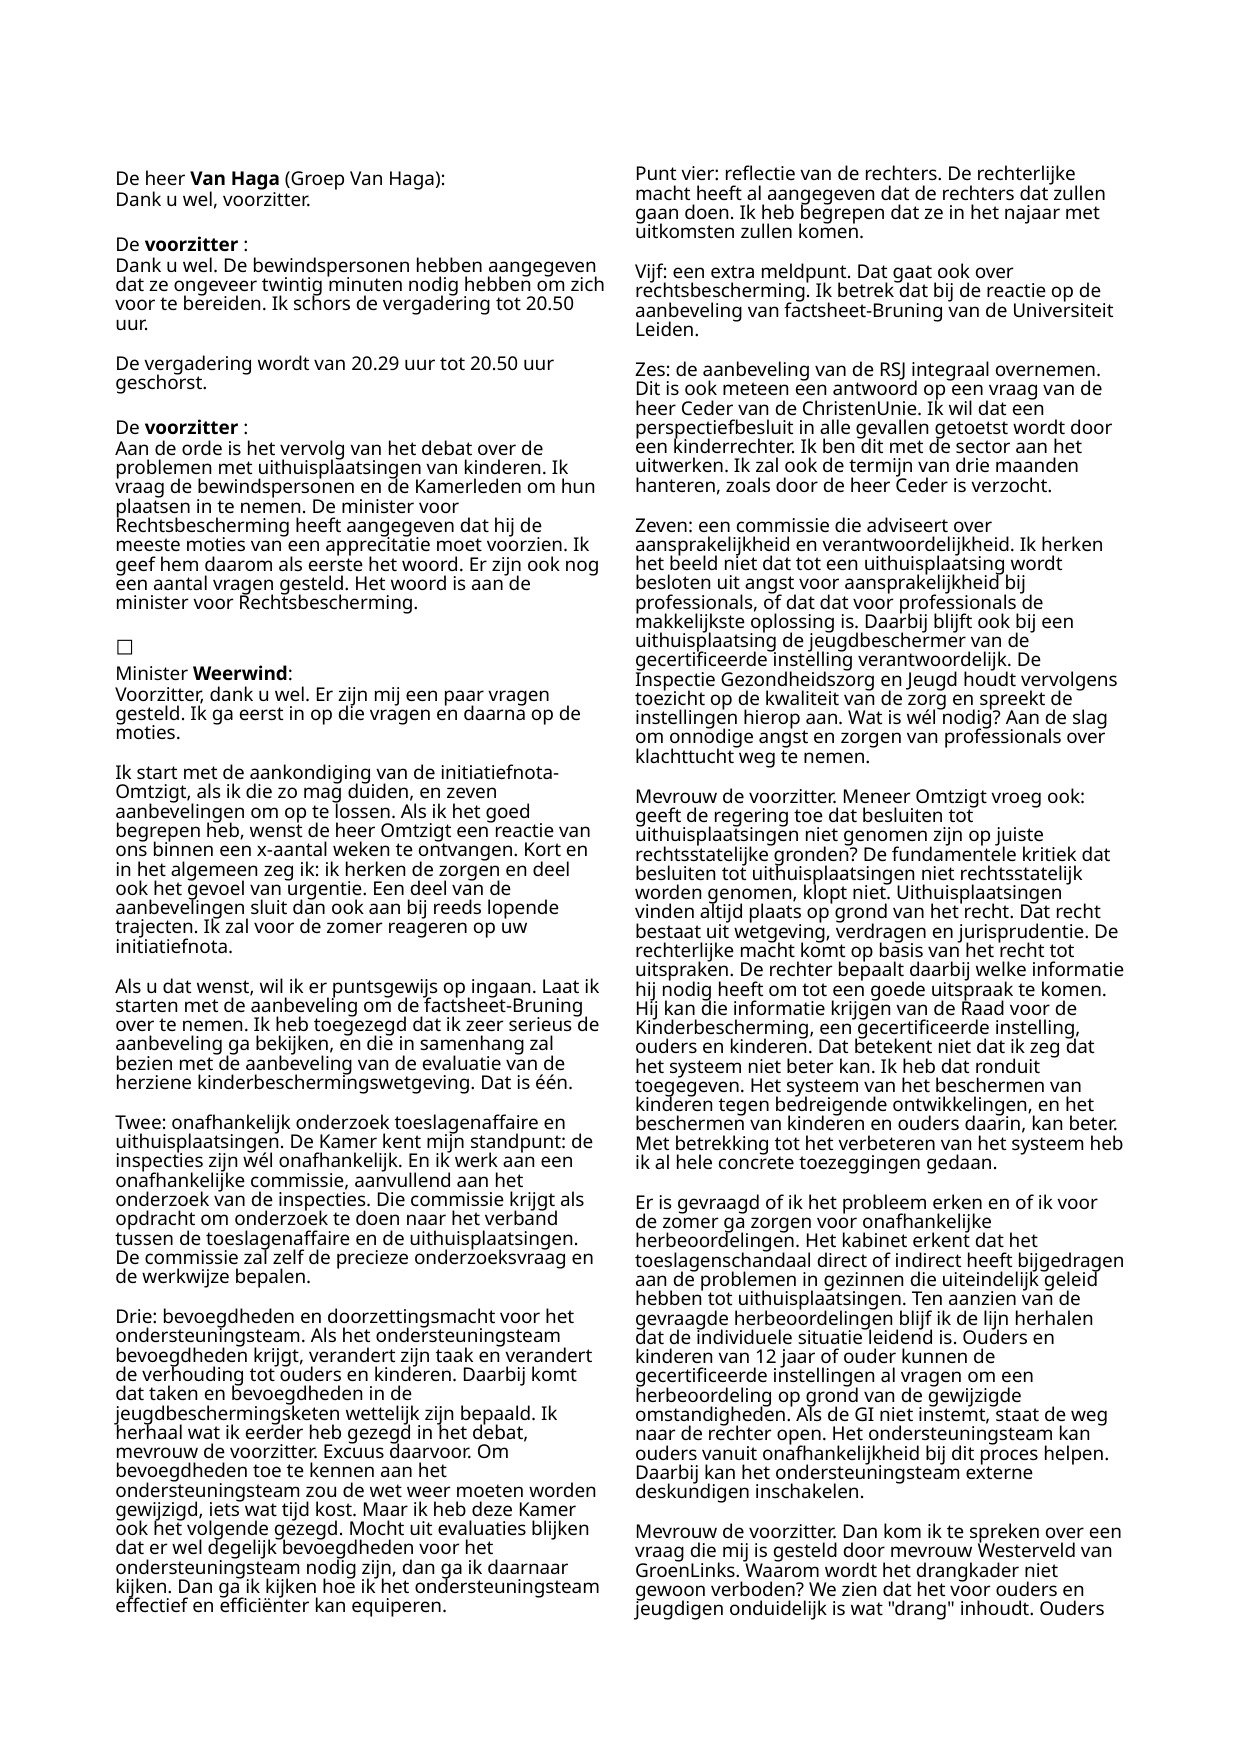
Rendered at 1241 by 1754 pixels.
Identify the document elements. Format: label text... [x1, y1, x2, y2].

text Dank u wel. De bewindspersonen hebben aangegeven dat ze ongeveer twintig minuten nodig hebben om zich voor te bereiden. Ik schors de vergadering tot 20.50 uur. [115, 257, 605, 334]
text Als u dat wenst, wil ik er puntsgewijs op ingaan. Laat ik starten met de aanbeveling om de factsheet-Bruning over te nemen. Ik heb toegezegd dat ik zeer serieus de aanbeveling ga bekijken, en die in samenhang zal bezien met de aanbeveling van de evaluatie van de herziene kinderbeschermingswetgeving. Dat is één. [115, 978, 605, 1093]
text Voorzitter, dank u wel. Er zijn mij een paar vragen gesteld. Ik ga eerst in op die vragen en daarna op de moties. [115, 686, 605, 743]
text Ik start met de aankondiging van de initiatiefnota-Omtzigt, als ik die zo mag duiden, en zeven aanbevelingen om op te lossen. Als ik het goed begrepen heb, wenst de heer Omtzigt een reactie van ons binnen een x-aantal weken te ontvangen. Kort en in het algemeen zeg ik: ik herken de zorgen en deel ook het gevoel van urgentie. Een deel van de aanbevelingen sluit dan ook aan bij reeds lopende trajecten. Ik zal voor de zomer reageren op uw initiatiefnota. [115, 764, 605, 957]
text Zes: de aanbeveling van de RSJ integraal overnemen. Dit is ook meteen een antwoord op een vraag van de heer Ceder van de ChristenUnie. Ik wil dat een perspectiefbesluit in alle gevallen getoetst wordt door een kinderrechter. Ik ben dit met de sector aan het uitwerken. Ik zal ook de termijn van drie maanden hanteren, zoals door de heer Ceder is verzocht. [635, 361, 1125, 496]
text Mevrouw de voorzitter. Meneer Omtzigt vroeg ook: geeft de regering toe dat besluiten tot uithuisplaatsingen niet genomen zijn op juiste rechtsstatelijke gronden? De fundamentele kritiek dat besluiten tot uithuisplaatsingen niet rechtsstatelijk worden genomen, klopt niet. Uithuisplaatsingen vinden altijd plaats op grond van het recht. Dat recht bestaat uit wetgeving, verdragen en jurisprudentie. De rechterlijke macht komt op basis van het recht tot uitspraken. De rechter bepaalt daarbij welke informatie hij nodig heeft om tot een goede uitspraak te komen. Hij kan die informatie krijgen van de Raad voor de Kinderbescherming, een gecertificeerde instelling, ouders en kinderen. Dat betekent niet dat ik zeg dat het systeem niet beter kan. Ik heb dat ronduit toegegeven. Het systeem van het beschermen van kinderen tegen bedreigende ontwikkelingen, en het beschermen van kinderen en ouders daarin, kan beter. Met betrekking tot het verbeteren van het systeem heb ik al hele concrete toezeggingen gedaan. [635, 788, 1125, 1173]
text De voorzitter : [115, 414, 605, 440]
text ⬜ [115, 634, 605, 660]
text De heer Van Haga (Groep Van Haga): [115, 165, 605, 191]
text Zeven: een commissie die adviseert over aansprakelijkheid en verantwoordelijkheid. Ik herken het beeld niet dat tot een uithuisplaatsing wordt besloten uit angst voor aansprakelijkheid bij professionals, of dat dat voor professionals de makkelijkste oplossing is. Daarbij blijft ook bij een uithuisplaatsing de jeugdbeschermer van de gecertificeerde instelling verantwoordelijk. De Inspectie Gezondheidszorg en Jeugd houdt vervolgens toezicht op de kwaliteit van de zorg en spreekt de instellingen hierop aan. Wat is wél nodig? Aan de slag om onnodige angst en zorgen van professionals over klachttucht weg te nemen. [635, 517, 1125, 767]
text Mevrouw de voorzitter. Dan kom ik te spreken over een vraag die mij is gesteld door mevrouw Westerveld van GroenLinks. Waarom wordt het drangkader niet gewoon verboden? We zien dat het voor ouders en jeugdigen onduidelijk is wat "drang" inhoudt. Ouders [635, 1523, 1125, 1619]
text Vijf: een extra meldpunt. Dat gaat ook over rechtsbescherming. Ik betrek dat bij de reactie op de aanbeveling van factsheet-Bruning van de Universiteit Leiden. [635, 263, 1125, 340]
text Drie: bevoegdheden en doorzettingsmacht voor het ondersteuningsteam. Als het ondersteuningsteam bevoegdheden krijgt, verandert zijn taak en verandert de verhouding tot ouders en kinderen. Daarbij komt dat taken en bevoegdheden in de jeugdbeschermingsketen wettelijk zijn bepaald. Ik herhaal wat ik eerder heb gezegd in het debat, mevrouw de voorzitter. Excuus daarvoor. Om bevoegdheden toe te kennen aan het ondersteuningsteam zou de wet weer moeten worden gewijzigd, iets wat tijd kost. Maar ik heb deze Kamer ook het volgende gezegd. Mocht uit evaluaties blijken dat er wel degelijk bevoegdheden voor het ondersteuningsteam nodig zijn, dan ga ik daarnaar kijken. Dan ga ik kijken hoe ik het ondersteuningsteam effectief en efficiënter kan equiperen. [115, 1308, 605, 1616]
text De voorzitter : [115, 231, 605, 257]
text Punt vier: reflectie van de rechters. De rechterlijke macht heeft al aangegeven dat de rechters dat zullen gaan doen. Ik heb begrepen dat ze in het najaar met uitkomsten zullen komen. [635, 165, 1125, 242]
text De vergadering wordt van 20.29 uur tot 20.50 uur geschorst. [115, 355, 605, 393]
text Aan de orde is het vervolg van het debat over de problemen met uithuisplaatsingen van kinderen. Ik vraag de bewindspersonen en de Kamerleden om hun plaatsen in te nemen. De minister voor Rechtsbescherming heeft aangegeven dat hij de meeste moties van een apprecitatie moet voorzien. Ik geef hem daarom als eerste het woord. Er zijn ook nog een aantal vragen gesteld. Het woord is aan de minister voor Rechtsbescherming. [115, 440, 605, 613]
text Dank u wel, voorzitter. [115, 191, 605, 210]
text Twee: onafhankelijk onderzoek toeslagenaffaire en uithuisplaatsingen. De Kamer kent mijn standpunt: de inspecties zijn wél onafhankelijk. En ik werk aan een onafhankelijke commissie, aanvullend aan het onderzoek van de inspecties. Die commissie krijgt als opdracht om onderzoek te doen naar het verband tussen de toeslagenaffaire en de uithuisplaatsingen. De commissie zal zelf de precieze onderzoeksvraag en de werkwijze bepalen. [115, 1114, 605, 1287]
text Er is gevraagd of ik het probleem erken en of ik voor de zomer ga zorgen voor onafhankelijke herbeoordelingen. Het kabinet erkent dat het toeslagenschandaal direct of indirect heeft bijgedragen aan de problemen in gezinnen die uiteindelijk geleid hebben tot uithuisplaatsingen. Ten aanzien van de gevraagde herbeoordelingen blijf ik de lijn herhalen dat de individuele situatie leidend is. Ouders en kinderen van 12 jaar of ouder kunnen de gecertificeerde instellingen al vragen om een herbeoordeling op grond van de gewijzigde omstandigheden. Als de GI niet instemt, staat de weg naar de rechter open. Het ondersteuningsteam kan ouders vanuit onafhankelijkheid bij dit proces helpen. Daarbij kan het ondersteuningsteam externe deskundigen inschakelen. [635, 1194, 1125, 1502]
text Minister Weerwind: [115, 660, 605, 686]
